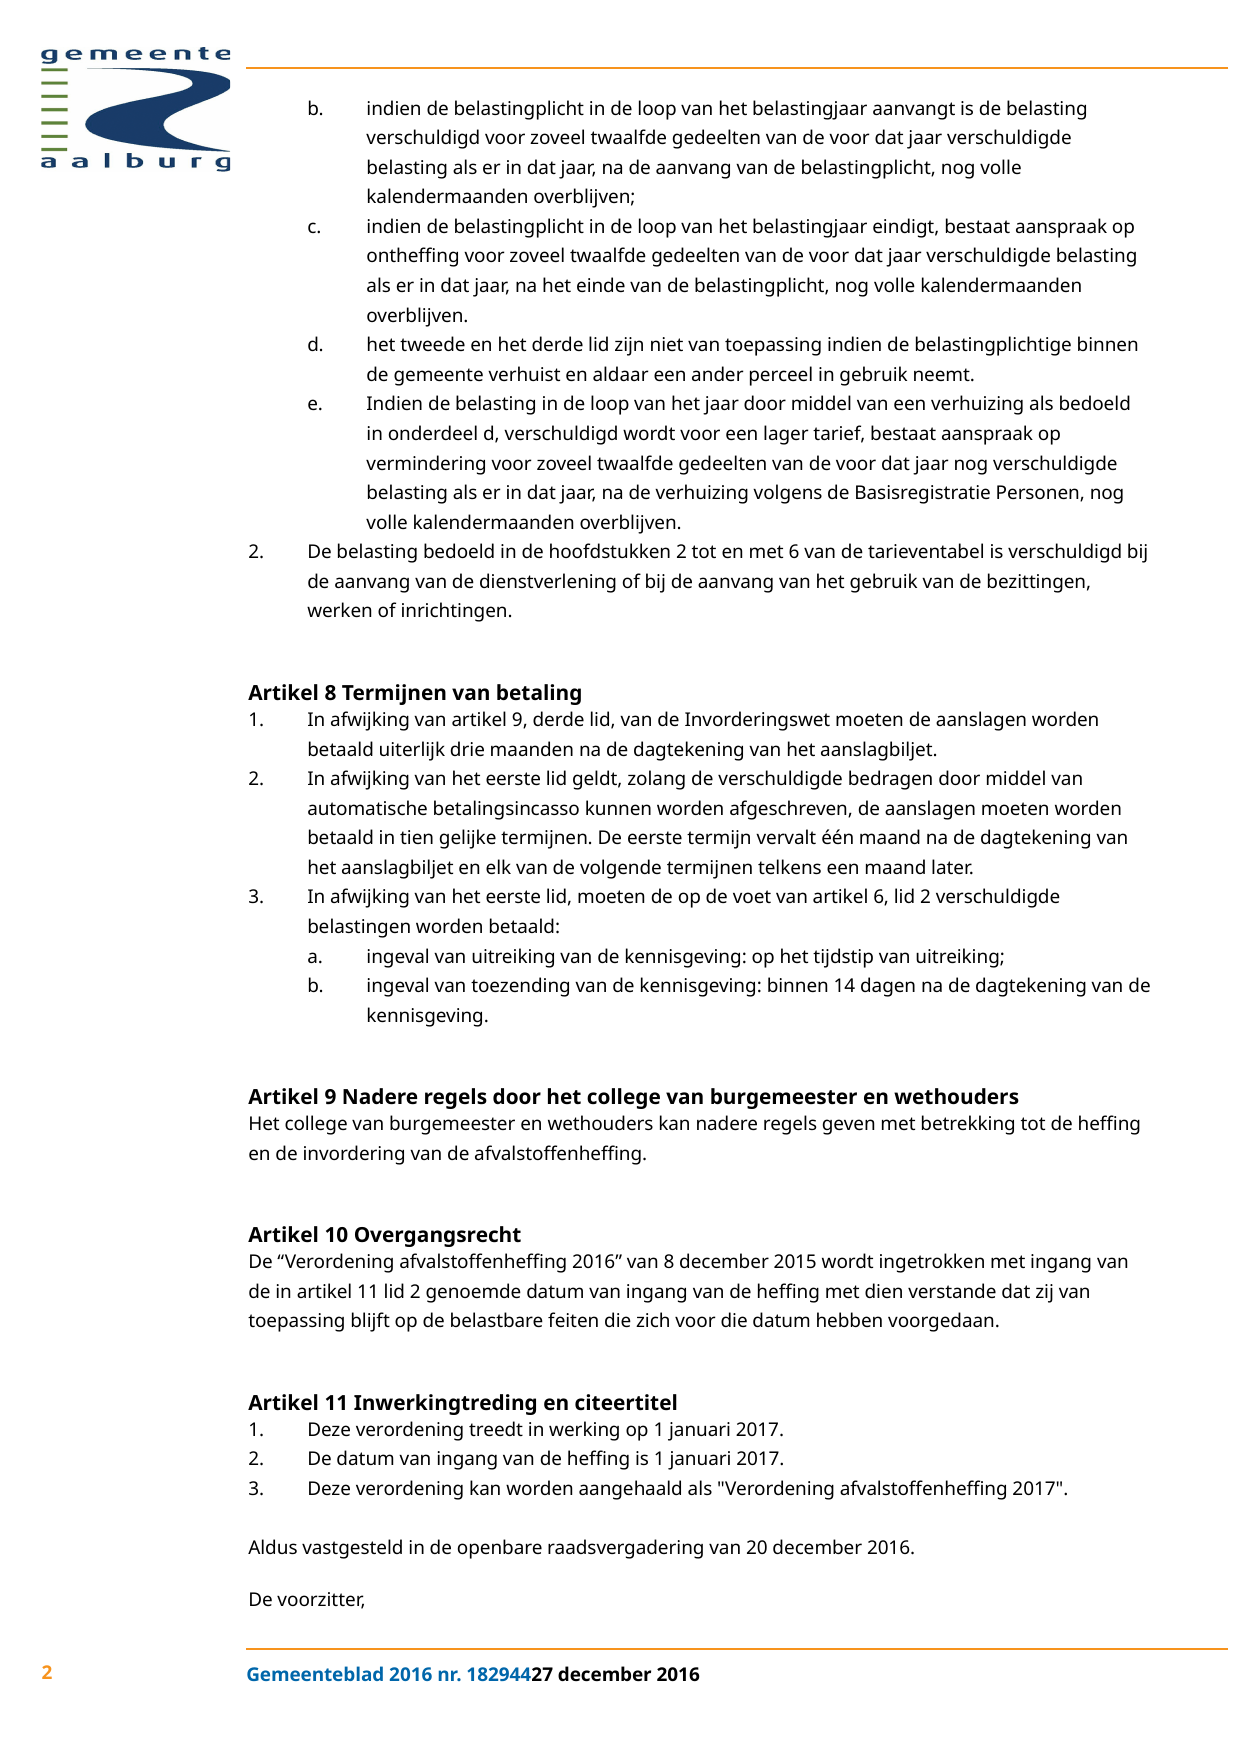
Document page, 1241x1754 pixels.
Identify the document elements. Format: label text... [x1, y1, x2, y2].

list Indien de belasting in de loop van het jaar door middel van een verhuizing als bedoeld in onderdeel d, verschuldigd wordt voor een lager tarief, bestaat aanspraak op vermindering voor zoveel twaalfde gedeelten van de voor dat jaar nog verschuldigde belasting als er in dat jaar, na de verhuizing volgens de Basisregistratie Personen, nog volle kalendermaanden overblijven. [307, 391, 1152, 535]
text Artikel 11 Inwerkingtreding en citeertitel [248, 1388, 1152, 1416]
list De belasting bedoeld in de hoofdstukken 2 tot en met 6 van de tarieventabel is verschuldigd bij de aanvang van de dienstverlening of bij de aanvang van het gebruik van de bezittingen, werken of inrichtingen. [248, 538, 1152, 623]
text De voorzitter, [248, 1586, 1152, 1612]
list In afwijking van artikel 9, derde lid, van de Invorderingswet moeten de aanslagen worden betaald uiterlijk drie maanden na de dagtekening van het aanslagbiljet. [248, 706, 1152, 761]
text Het college van burgemeester en wethouders kan nadere regels geven met betrekking tot de heffing en de invordering van de afvalstoffenheffing. [248, 1110, 1152, 1166]
list Deze verordening treedt in werking op 1 januari 2017. [248, 1416, 1152, 1442]
list De datum van ingang van de heffing is 1 januari 2017. [248, 1446, 1152, 1471]
list In afwijking van het eerste lid geldt, zolang de verschuldigde bedragen door middel van automatische betalingsincasso kunnen worden afgeschreven, de aanslagen moeten worden betaald in tien gelijke termijnen. De eerste termijn vervalt één maand na de dagtekening van het aanslagbiljet en elk van de volgende termijnen telkens een maand later. [248, 765, 1152, 880]
list In afwijking van het eerste lid, moeten de op de voet van artikel 6, lid 2 verschuldigde belastingen worden betaald: [248, 884, 1152, 939]
list indien de belastingplicht in de loop van het belastingjaar aanvangt is de belasting verschuldigd voor zoveel twaalfde gedeelten van de voor dat jaar verschuldigde belasting als er in dat jaar, na de aanvang van de belastingplicht, nog volle kalendermaanden overblijven; [307, 95, 1152, 209]
picture [41, 47, 231, 172]
text Artikel 9 Nadere regels door het college van burgemeester en wethouders [248, 1082, 1152, 1110]
list het tweede en het derde lid zijn niet van toepassing indien de belastingplichtige binnen de gemeente verhuist en aldaar een ander perceel in gebruik neemt. [307, 331, 1152, 387]
text De “Verordening afvalstoffenheffing 2016” van 8 december 2015 wordt ingetrokken met ingang van de in artikel 11 lid 2 genoemde datum van ingang van de heffing met dien verstande dat zij van toepassing blijft op de belastbare feiten die zich voor die datum hebben voorgedaan. [248, 1248, 1152, 1333]
list indien de belastingplicht in de loop van het belastingjaar eindigt, bestaat aanspraak op ontheffing voor zoveel twaalfde gedeelten van de voor dat jaar verschuldigde belasting als er in dat jaar, na het einde van de belastingplicht, nog volle kalendermaanden overblijven. [307, 213, 1152, 328]
list Deze verordening kan worden aangehaald als "Verordening afvalstoffenheffing 2017". [248, 1475, 1152, 1501]
text Artikel 8 Termijnen van betaling [248, 678, 1152, 706]
list ingeval van toezending van de kennisgeving: binnen 14 dagen na de dagtekening van de kennisgeving. [307, 972, 1152, 1028]
text Artikel 10 Overgangsrecht [248, 1220, 1152, 1248]
text Aldus vastgesteld in de openbare raadsvergadering van 20 december 2016. [248, 1534, 1152, 1560]
list ingeval van uitreiking van de kennisgeving: op het tijdstip van uitreiking; [307, 943, 1152, 968]
